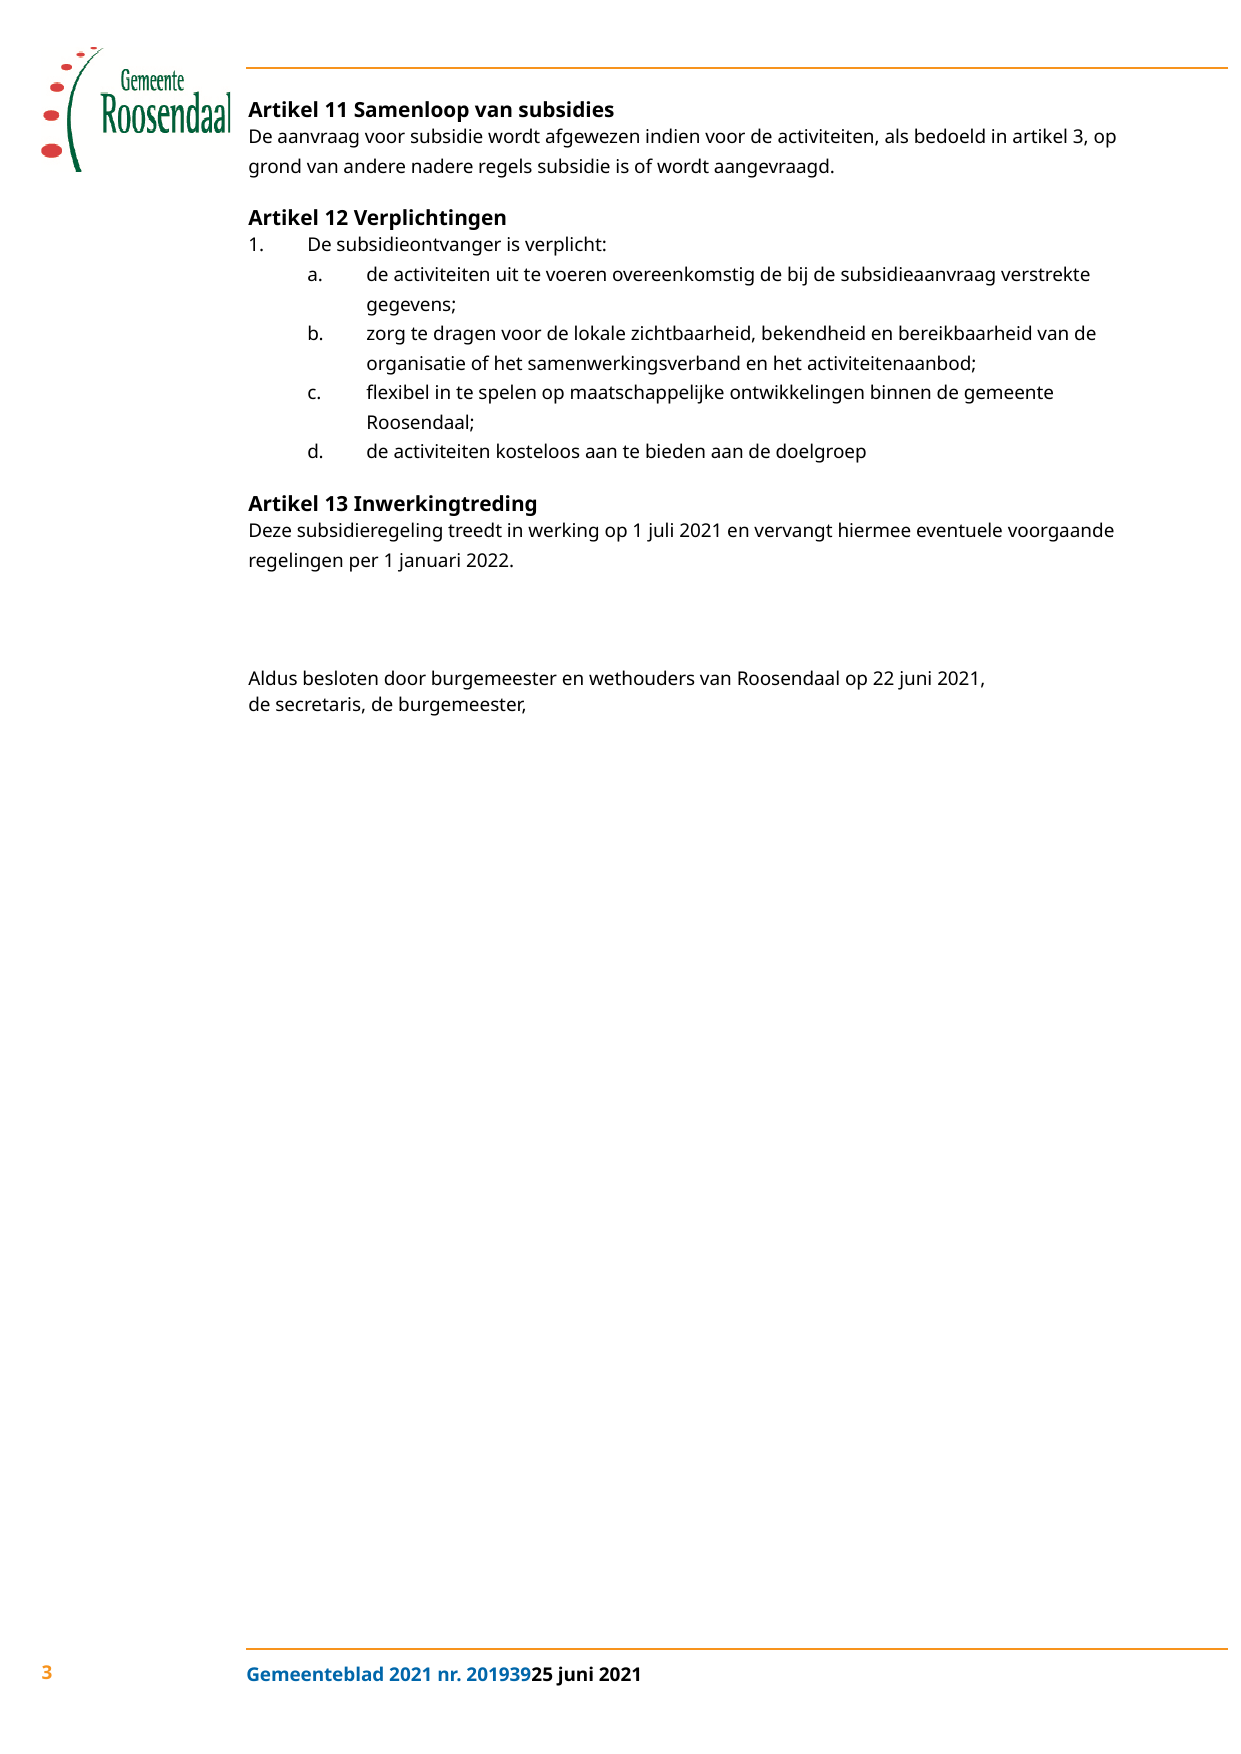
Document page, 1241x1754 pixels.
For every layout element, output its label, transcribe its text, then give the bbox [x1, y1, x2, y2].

text Artikel 11 Samenloop van subsidies [248, 95, 1152, 123]
text Deze subsidieregeling treedt in werking op 1 juli 2021 en vervangt hiermee eventuele voorgaande regelingen per 1 januari 2022. [248, 518, 1152, 573]
list de activiteiten uit te voeren overeenkomstig de bij de subsidieaanvraag verstrekte gegevens; [307, 261, 1152, 317]
list flexibel in te spelen op maatschappelijke ontwikkelingen binnen de gemeente Roosendaal; [307, 379, 1152, 435]
list De subsidieontvanger is verplicht: [248, 232, 1152, 257]
text Aldus besloten door burgemeester en wethouders van Roosendaal op 22 juni 2021, [248, 666, 1152, 691]
text de secretaris, de burgemeester, [248, 691, 1152, 717]
list zorg te dragen voor de lokale zichtbaarheid, bekendheid en bereikbaarheid van de organisatie of het samenwerkingsverband en het activiteitenaanbod; [307, 320, 1152, 376]
picture [41, 47, 231, 172]
text Artikel 13 Inwerkingtreding [248, 489, 1152, 518]
list de activiteiten kosteloos aan te bieden aan de doelgroep [307, 439, 1152, 464]
text Artikel 12 Verplichtingen [248, 203, 1152, 232]
text De aanvraag voor subsidie wordt afgewezen indien voor de activiteiten, als bedoeld in artikel 3, op grond van andere nadere regels subsidie is of wordt aangevraagd. [248, 123, 1152, 178]
